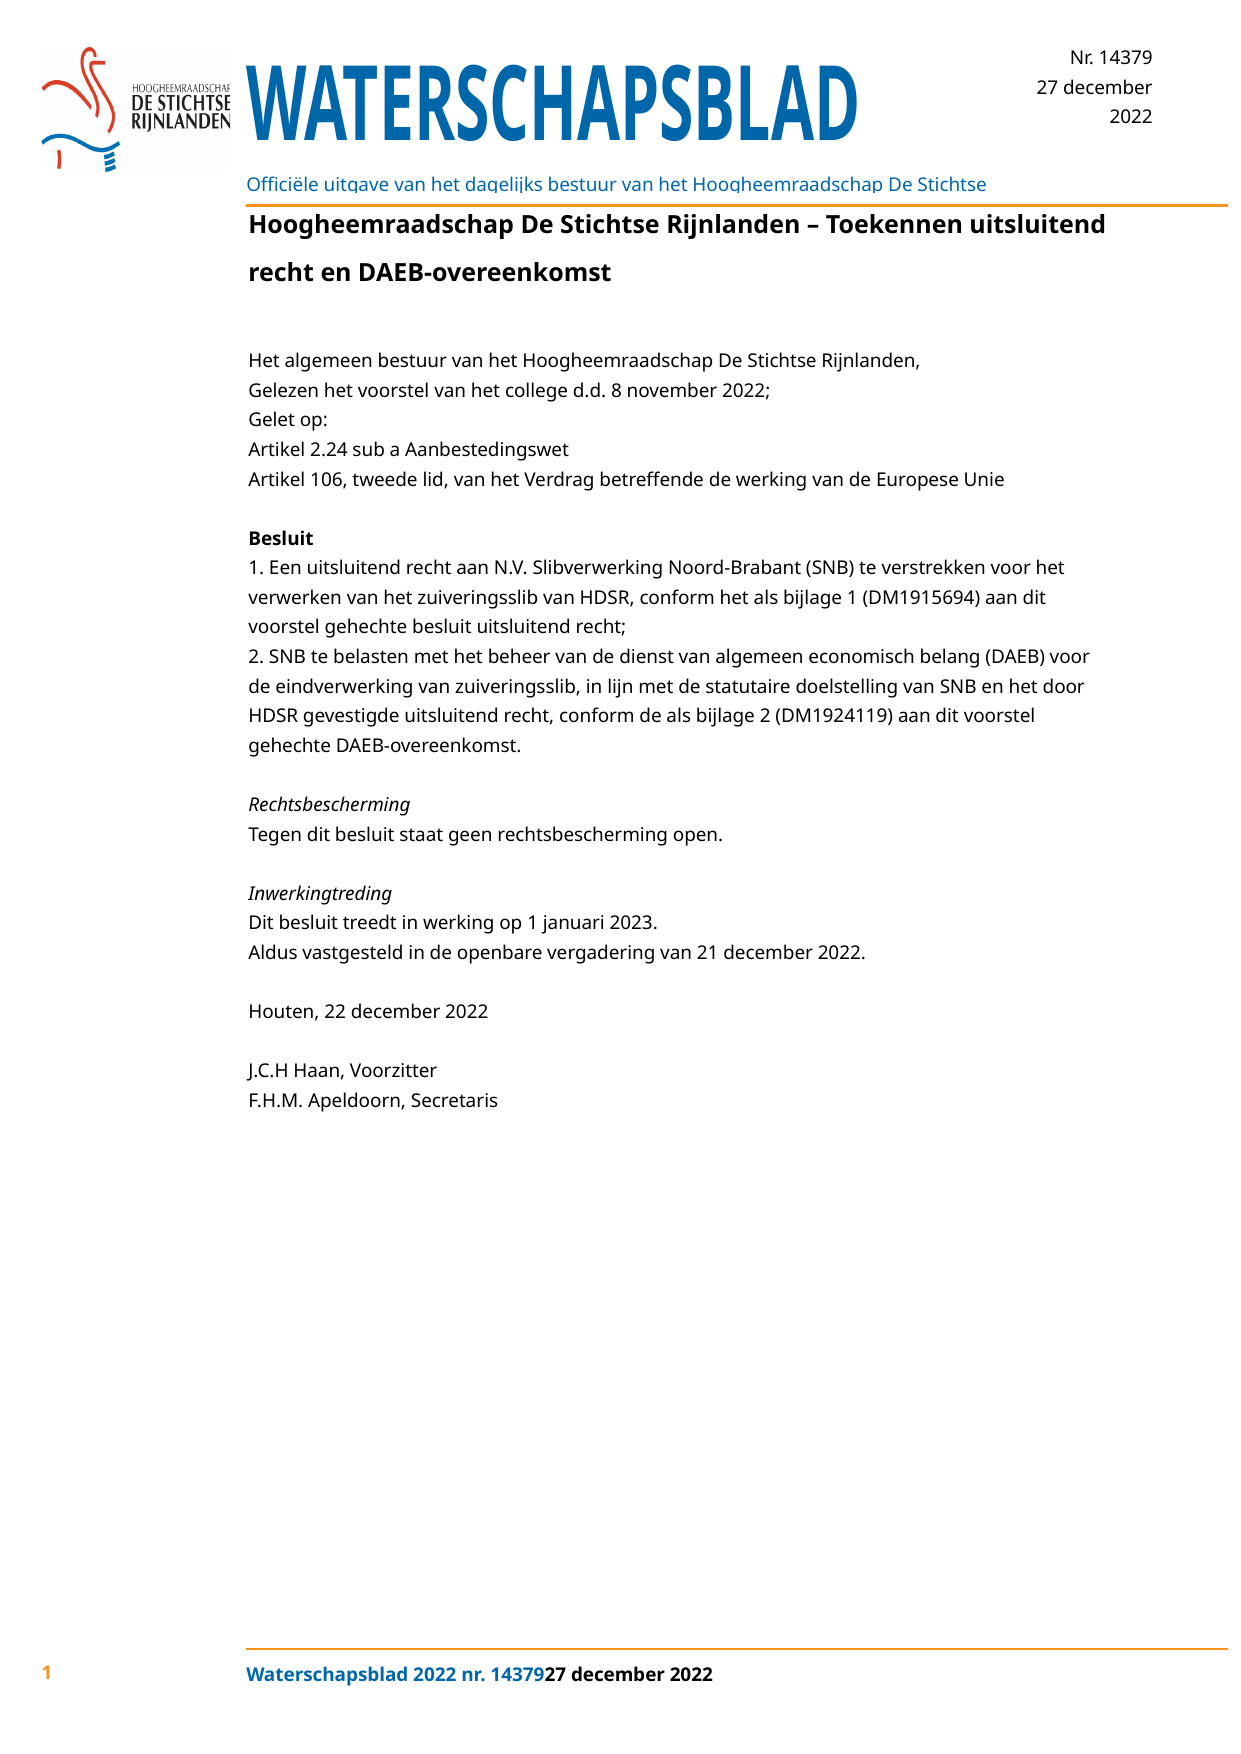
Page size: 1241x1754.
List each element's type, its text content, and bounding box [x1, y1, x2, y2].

text Artikel 2.24 sub a Aanbestedingswet [248, 436, 1152, 462]
text verwerken van het zuiveringsslib van HDSR, conform het als bijlage 1 (DM1915694) aan dit [248, 584, 1152, 610]
text Aldus vastgesteld in de openbare vergadering van 21 december 2022. [248, 939, 1152, 965]
text Rechtsbescherming [248, 791, 1152, 817]
text de eindverwerking van zuiveringsslib, in lijn met de statutaire doelstelling van SNB en het door [248, 673, 1152, 699]
picture [41, 47, 231, 172]
text HDSR gevestigde uitsluitend recht, conform de als bijlage 2 (DM1924119) aan dit voorstel [248, 702, 1152, 728]
text Besluit [248, 525, 1152, 551]
text Het algemeen bestuur van het Hoogheemraadschap De Stichtse Rijnlanden, [248, 347, 1152, 373]
text Houten, 22 december 2022 [248, 998, 1152, 1024]
text 1. Een uitsluitend recht aan N.V. Slibverwerking Noord-Brabant (SNB) te verstrekken voor het [248, 554, 1152, 580]
text J.C.H Haan, Voorzitter [248, 1057, 1152, 1083]
text gehechte DAEB-overeenkomst. [248, 732, 1152, 758]
text Inwerkingtreding [248, 880, 1152, 906]
text Gelezen het voorstel van het college d.d. 8 november 2022; [248, 377, 1152, 403]
text Artikel 106, tweede lid, van het Verdrag betreffende de werking van de Europese Unie [248, 466, 1152, 492]
text Tegen dit besluit staat geen rechtsbescherming open. [248, 821, 1152, 847]
text Dit besluit treedt in werking op 1 januari 2023. [248, 909, 1152, 935]
text Hoogheemraadschap De Stichtse Rijnlanden – Toekennen uitsluitend recht en DAEB-overeenkomst [248, 207, 1152, 288]
text Gelet op: [248, 407, 1152, 432]
text 2. SNB te belasten met het beheer van de dienst van algemeen economisch belang (DAEB) voor [248, 643, 1152, 669]
text F.H.M. Apeldoorn, Secretaris [248, 1087, 1152, 1113]
text voorstel gehechte besluit uitsluitend recht; [248, 614, 1152, 639]
